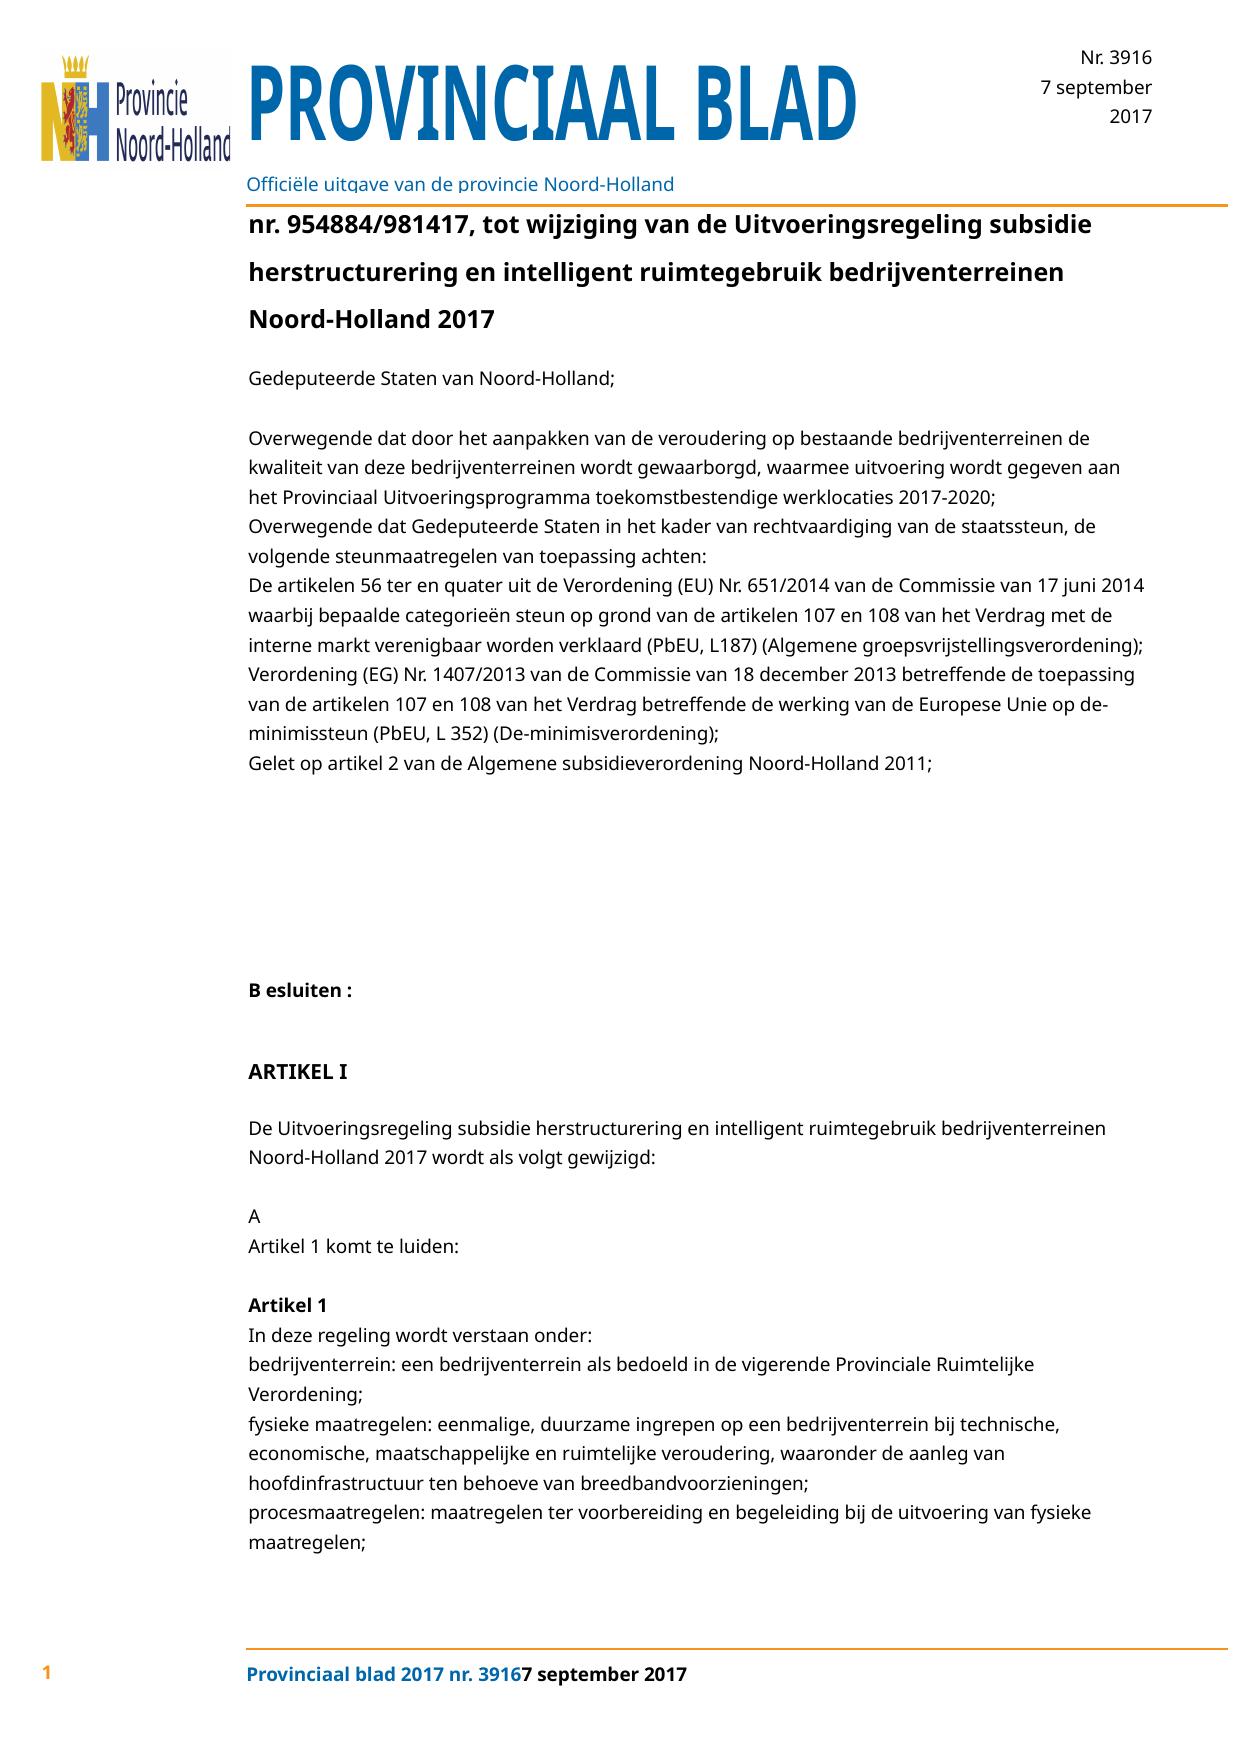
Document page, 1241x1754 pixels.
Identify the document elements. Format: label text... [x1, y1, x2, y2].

text B esluiten : [248, 977, 1152, 1003]
text ARTIKEL I [248, 1057, 1152, 1085]
text Artikel 1 komt te luiden: [248, 1233, 1152, 1259]
text In deze regeling wordt verstaan onder: [248, 1322, 1152, 1348]
text Overwegende dat Gedeputeerde Staten in het kader van rechtvaardiging van de staatssteun, de volgende steunmaatregelen van toepassing achten: [248, 513, 1152, 569]
text De Uitvoeringsregeling subsidie herstructurering en intelligent ruimtegebruik bedrijventerreinen Noord-Holland 2017 wordt als volgt gewijzigd: [248, 1115, 1152, 1170]
text Artikel 1 [248, 1292, 1152, 1318]
text bedrijventerrein: een bedrijventerrein als bedoeld in de vigerende Provinciale Ruimtelijke Verordening; [248, 1352, 1152, 1407]
text Gelet op artikel 2 van de Algemene subsidieverordening Noord-Holland 2011; [248, 750, 1152, 776]
text Overwegende dat door het aanpakken van de veroudering op bestaande bedrijventerreinen de kwaliteit van deze bedrijventerreinen wordt gewaarborgd, waarmee uitvoering wordt gegeven aan het Provinciaal Uitvoeringsprogramma toekomstbestendige werklocaties 2017-2020; [248, 425, 1152, 509]
text procesmaatregelen: maatregelen ter voorbereiding en begeleiding bij de uitvoering van fysieke maatregelen; [248, 1499, 1152, 1555]
text nr. 954884/981417, tot wijziging van de Uitvoeringsregeling subsidie herstructurering en intelligent ruimtegebruik bedrijventerreinen Noord-Holland 2017 [248, 207, 1152, 336]
text De artikelen 56 ter en quater uit de Verordening (EU) Nr. 651/2014 van de Commissie van 17 juni 2014 waarbij bepaalde categorieën steun op grond van de artikelen 107 en 108 van het Verdrag met de interne markt verenigbaar worden verklaard (PbEU, L187) (Algemene groepsvrijstellingsverordening); [248, 573, 1152, 657]
text fysieke maatregelen: eenmalige, duurzame ingrepen op een bedrijventerrein bij technische, economische, maatschappelijke en ruimtelijke veroudering, waaronder de aanleg van hoofdinfrastructuur ten behoeve van breedbandvoorzieningen; [248, 1411, 1152, 1496]
text A [248, 1204, 1152, 1229]
picture [41, 47, 231, 172]
text Gedeputeerde Staten van Noord-Holland; [248, 366, 1152, 391]
text Verordening (EG) Nr. 1407/2013 van de Commissie van 18 december 2013 betreffende de toepassing van de artikelen 107 en 108 van het Verdrag betreffende de werking van de Europese Unie op de-minimissteun (PbEU, L 352) (De-minimisverordening); [248, 661, 1152, 746]
